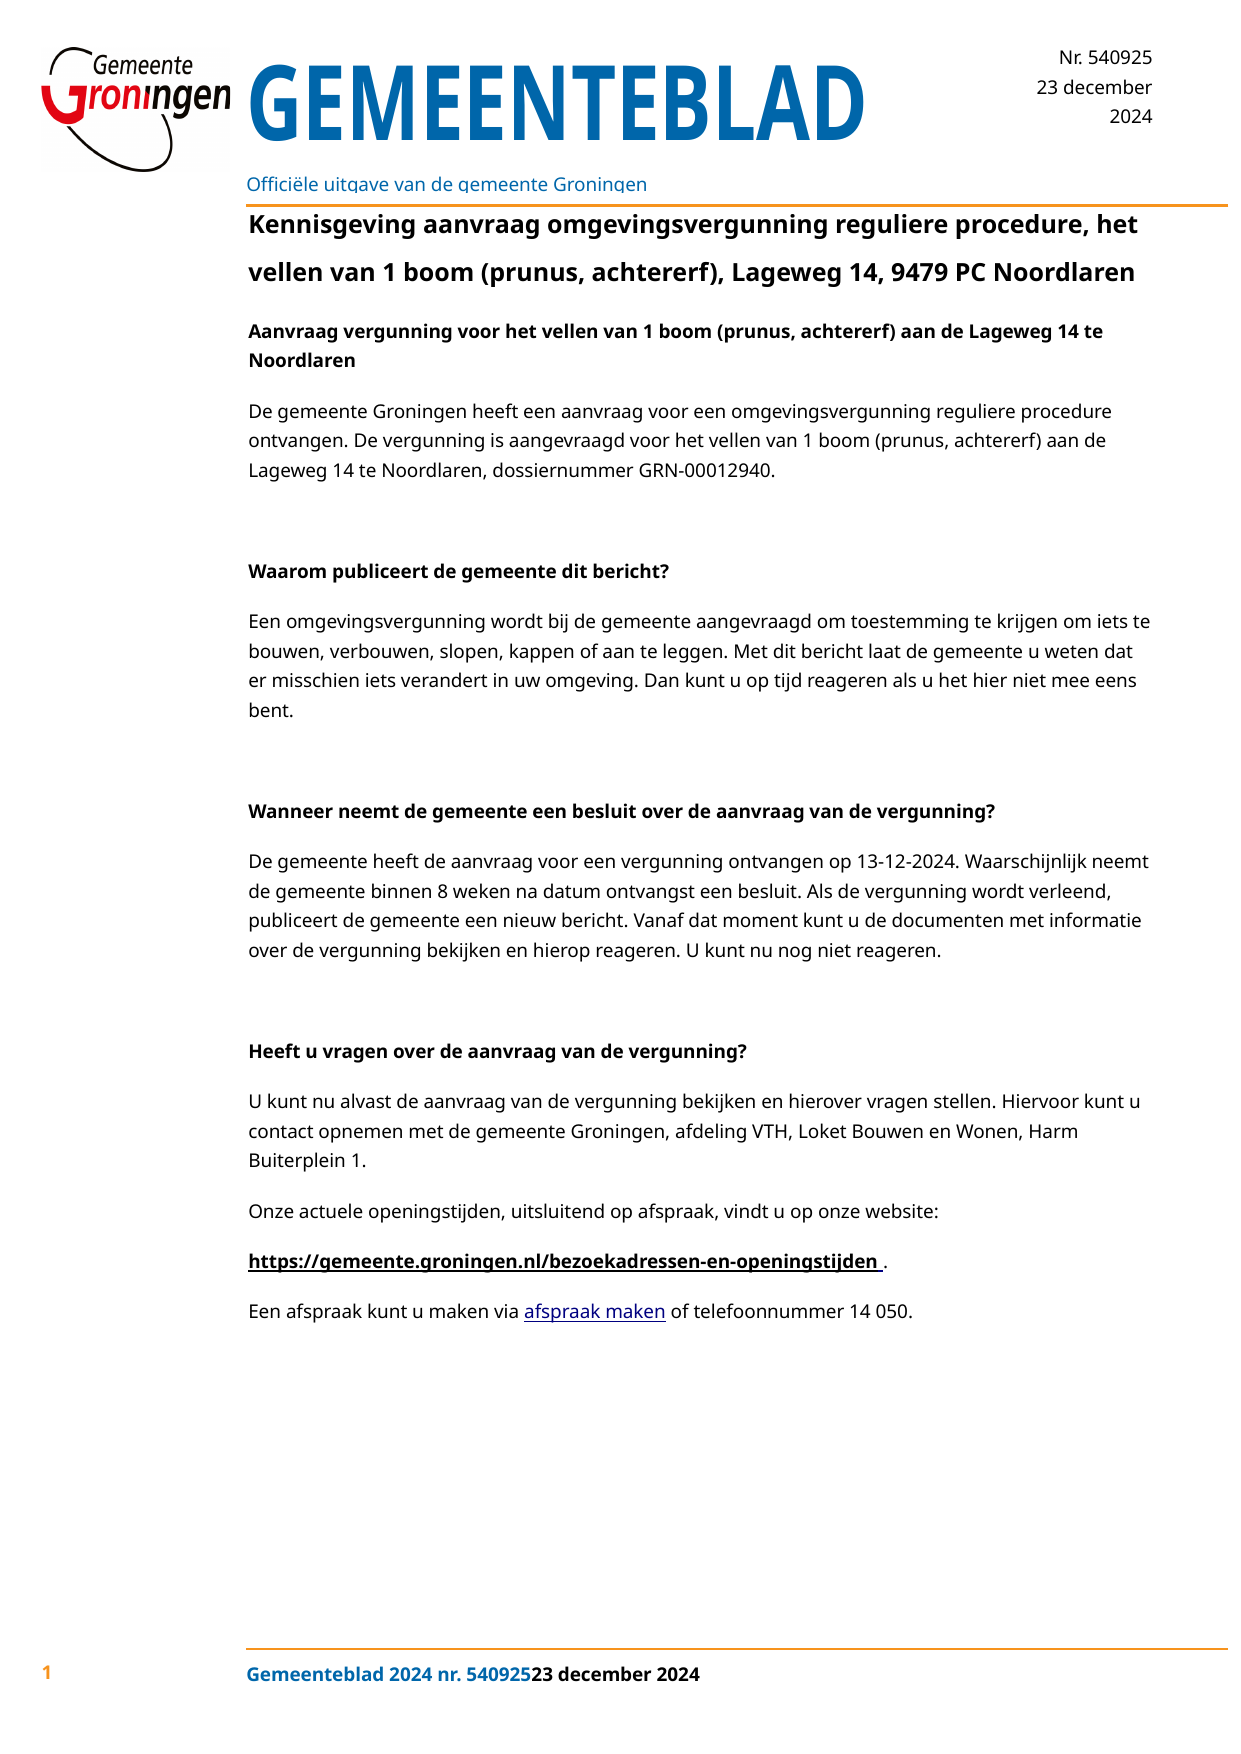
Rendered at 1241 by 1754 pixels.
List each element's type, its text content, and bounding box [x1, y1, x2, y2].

text Onze actuele openingstijden, uitsluitend op afspraak, vindt u op onze website: [248, 1198, 1152, 1224]
text Een omgevingsvergunning wordt bij de gemeente aangevraagd om toestemming te krijgen om iets te bouwen, verbouwen, slopen, kappen of aan te leggen. Met dit bericht laat de gemeente u weten dat er misschien iets verandert in uw omgeving. Dan kunt u op tijd reageren als u het hier niet mee eens bent. [248, 608, 1152, 723]
text Waarom publiceert de gemeente dit bericht? [248, 558, 1152, 584]
text https://gemeente.groningen.nl/bezoekadressen-en-openingstijden . [248, 1248, 1152, 1274]
text U kunt nu alvast de aanvraag van de vergunning bekijken en hierover vragen stellen. Hiervoor kunt u contact opnemen met de gemeente Groningen, afdeling VTH, Loket Bouwen en Wonen, Harm Buiterplein 1. [248, 1088, 1152, 1173]
text Wanneer neemt de gemeente een besluit over de aanvraag van de vergunning? [248, 798, 1152, 824]
text De gemeente heeft de aanvraag voor een vergunning ontvangen op 13-12-2024. Waarschijnlijk neemt de gemeente binnen 8 weken na datum ontvangst een besluit. Als de vergunning wordt verleend, publiceert de gemeente een nieuw bericht. Vanaf dat moment kunt u de documenten met informatie over de vergunning bekijken en hierop reageren. U kunt nu nog niet reageren. [248, 848, 1152, 963]
text Aanvraag vergunning voor het vellen van 1 boom (prunus, achtererf) aan de Lageweg 14 te Noordlaren [248, 318, 1152, 373]
text Een afspraak kunt u maken via afspraak maken of telefoonnummer 14 050. [248, 1299, 1152, 1324]
picture [41, 47, 231, 172]
text Heeft u vragen over de aanvraag van de vergunning? [248, 1038, 1152, 1064]
text De gemeente Groningen heeft een aanvraag voor een omgevingsvergunning reguliere procedure ontvangen. De vergunning is aangevraagd voor het vellen van 1 boom (prunus, achtererf) aan de Lageweg 14 te Noordlaren, dossiernummer GRN-00012940. [248, 398, 1152, 483]
text Kennisgeving aanvraag omgevingsvergunning reguliere procedure, het vellen van 1 boom (prunus, achtererf), Lageweg 14, 9479 PC Noordlaren [248, 207, 1152, 288]
